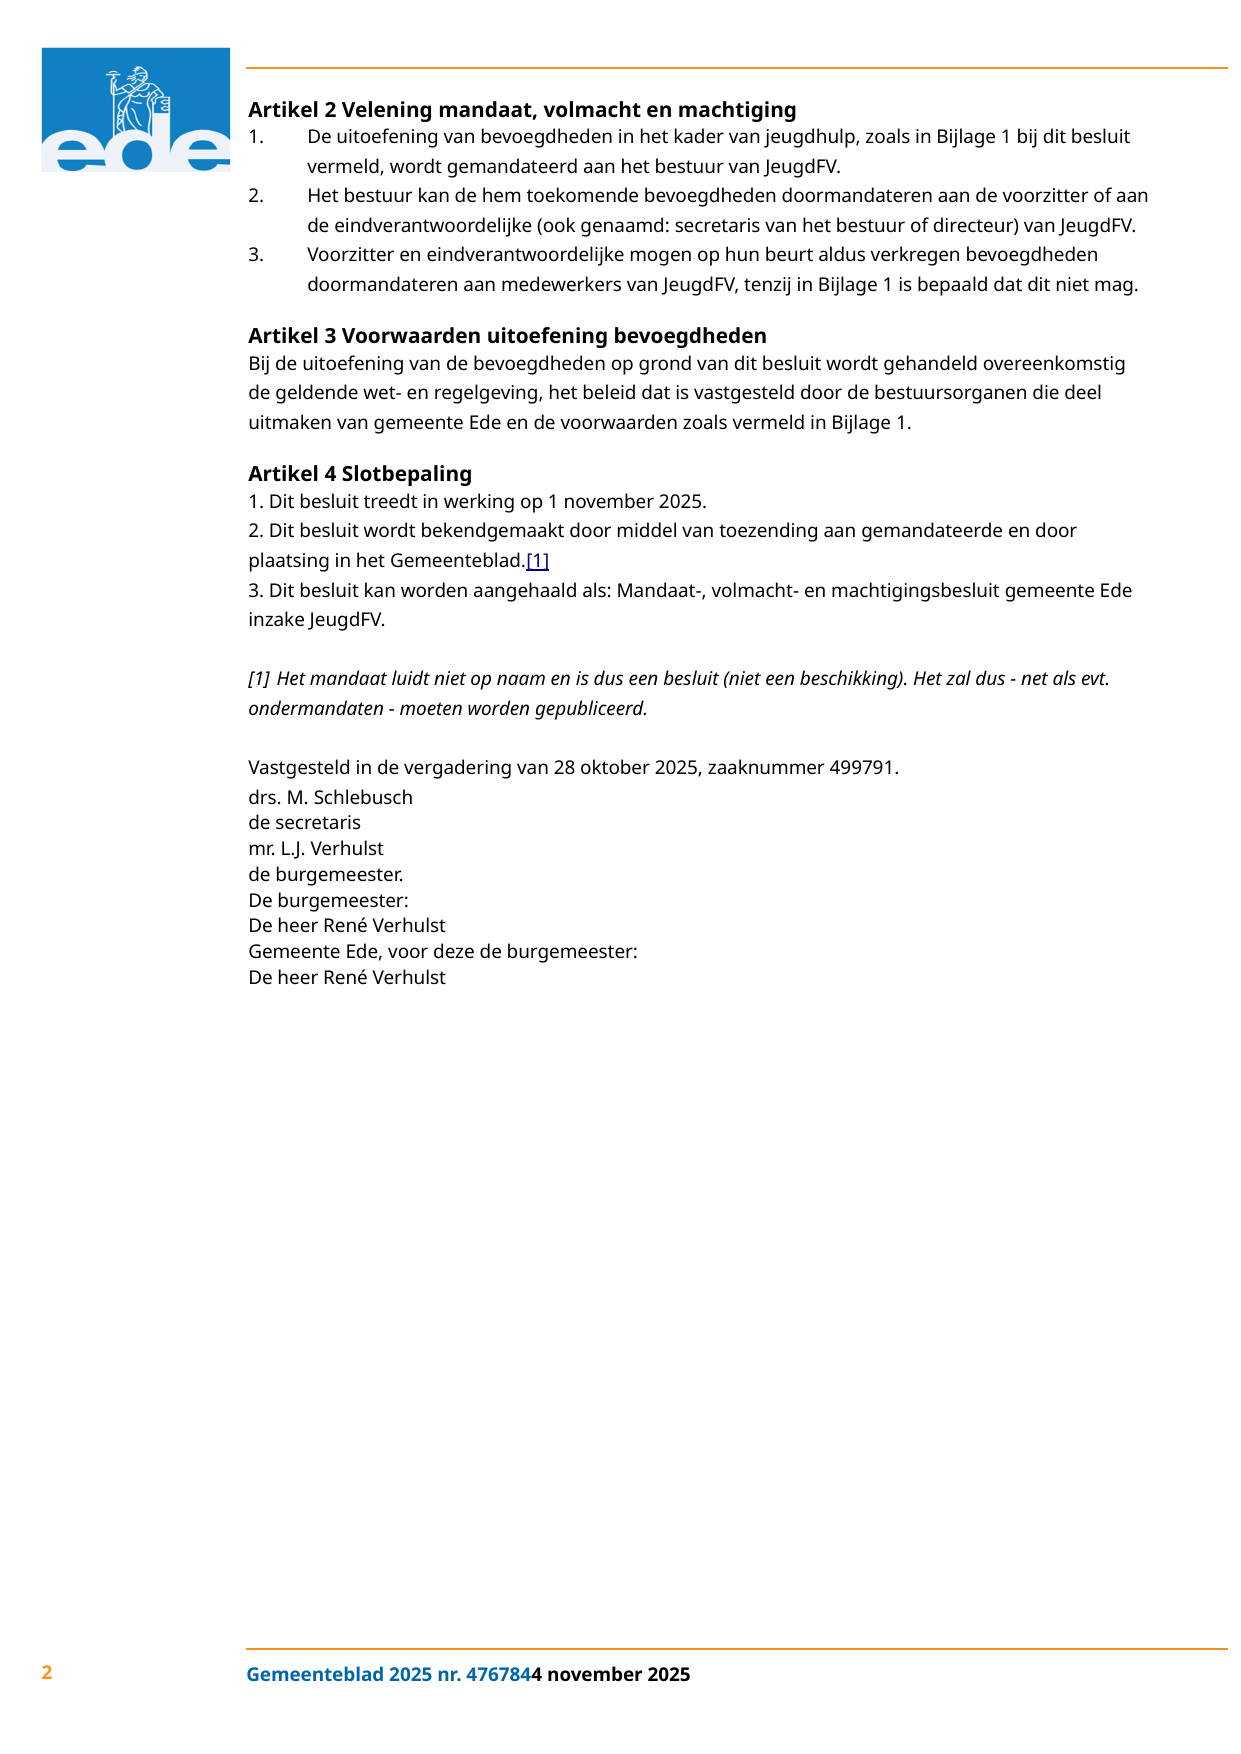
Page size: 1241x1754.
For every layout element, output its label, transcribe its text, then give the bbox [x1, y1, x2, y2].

text 2. Dit besluit wordt bekendgemaakt door middel van toezending aan gemandateerde en door plaatsing in het Gemeenteblad.[1] [248, 518, 1152, 573]
text de secretaris [248, 809, 1152, 835]
picture [41, 47, 231, 172]
text 1. Dit besluit treedt in werking op 1 november 2025. [248, 488, 1152, 514]
text De burgemeester: [248, 887, 1152, 912]
list De uitoefening van bevoegdheden in het kader van jeugdhulp, zoals in Bijlage 1 bij dit besluit vermeld, wordt gemandateerd aan het bestuur van JeugdFV. [248, 123, 1152, 178]
text Artikel 4 Slotbepaling [248, 459, 1152, 488]
text Artikel 2 Velening mandaat, volmacht en machtiging [248, 95, 1152, 123]
text De heer René Verhulst [248, 964, 1152, 990]
text [1] Het mandaat luidt niet op naam en is dus een besluit (niet een beschikking). Het zal dus - net als evt. ondermandaten - moeten worden gepubliceerd. [248, 666, 1152, 721]
text drs. M. Schlebusch [248, 784, 1152, 809]
text Gemeente Ede, voor deze de burgemeester: [248, 938, 1152, 964]
list Het bestuur kan de hem toekomende bevoegdheden doormandateren aan de voorzitter of aan de eindverantwoordelijke (ook genaamd: secretaris van het bestuur of directeur) van JeugdFV. [248, 182, 1152, 238]
text 3. Dit besluit kan worden aangehaald als: Mandaat-, volmacht- en machtigingsbesluit gemeente Ede inzake JeugdFV. [248, 577, 1152, 632]
text de burgemeester. [248, 861, 1152, 887]
text Bij de uitoefening van de bevoegdheden op grond van dit besluit wordt gehandeld overeenkomstig de geldende wet- en regelgeving, het beleid dat is vastgesteld door de bestuursorganen die deel uitmaken van gemeente Ede en de voorwaarden zoals vermeld in Bijlage 1. [248, 350, 1152, 435]
list Voorzitter en eindverantwoordelijke mogen op hun beurt aldus verkregen bevoegdheden doormandateren aan medewerkers van JeugdFV, tenzij in Bijlage 1 is bepaald dat dit niet mag. [248, 242, 1152, 297]
text De heer René Verhulst [248, 912, 1152, 938]
text Vastgesteld in de vergadering van 28 oktober 2025, zaaknummer 499791. [248, 754, 1152, 780]
text Artikel 3 Voorwaarden uitoefening bevoegdheden [248, 322, 1152, 350]
text mr. L.J. Verhulst [248, 835, 1152, 861]
